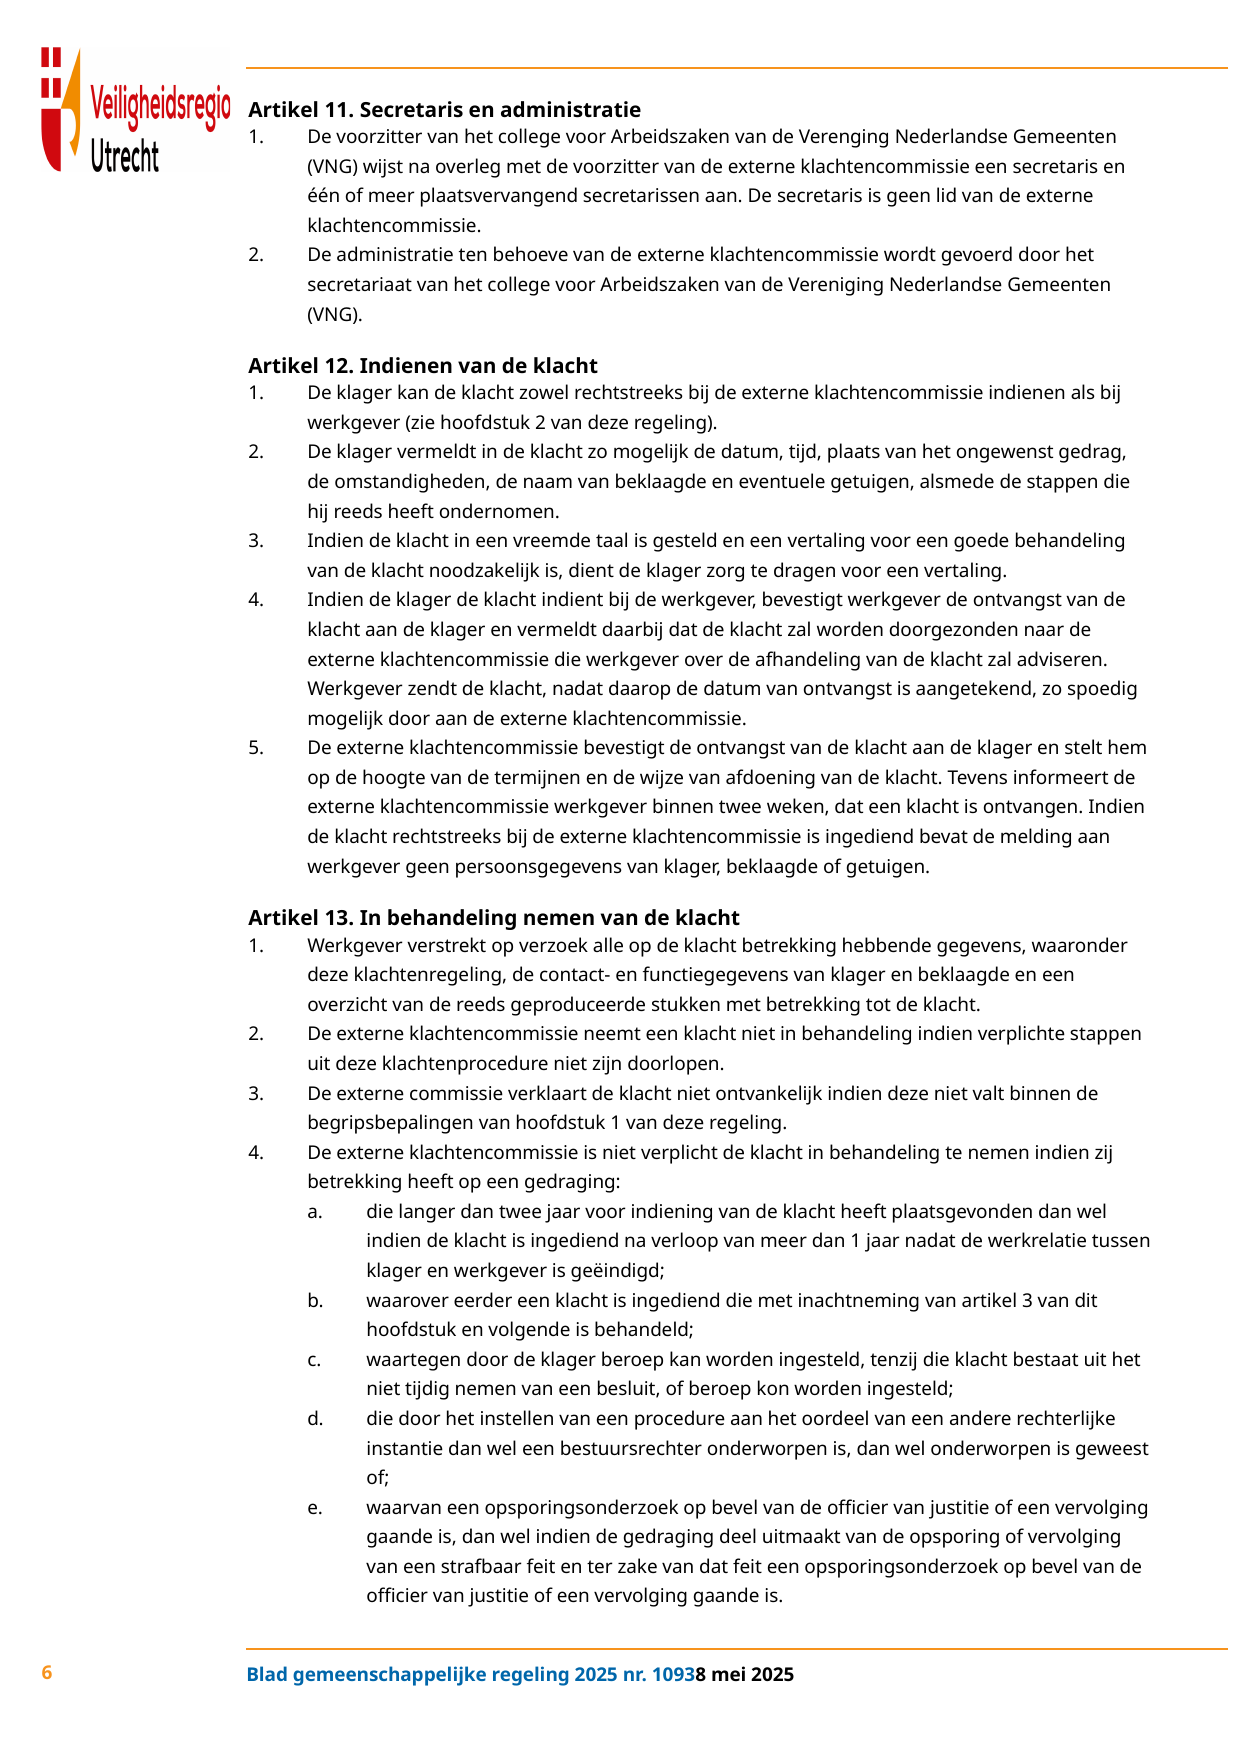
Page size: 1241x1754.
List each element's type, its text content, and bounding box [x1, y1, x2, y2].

list Indien de klacht in een vreemde taal is gesteld en een vertaling voor een goede behandeling van de klacht noodzakelijk is, dient de klager zorg te dragen voor een vertaling. [248, 527, 1152, 583]
list De klager kan de klacht zowel rechtstreeks bij de externe klachtencommissie indienen als bij werkgever (zie hoofdstuk 2 van deze regeling). [248, 379, 1152, 435]
text Artikel 13. In behandeling nemen van de klacht [248, 903, 1152, 932]
list De klager vermeldt in de klacht zo mogelijk de datum, tijd, plaats van het ongewenst gedrag, de omstandigheden, de naam van beklaagde en eventuele getuigen, alsmede de stappen die hij reeds heeft ondernomen. [248, 439, 1152, 524]
picture [41, 47, 231, 172]
list De externe klachtencommissie bevestigt de ontvangst van de klacht aan de klager en stelt hem op de hoogte van de termijnen en de wijze van afdoening van de klacht. Tevens informeert de externe klachtencommissie werkgever binnen twee weken, dat een klacht is ontvangen. Indien de klacht rechtstreeks bij de externe klachtencommissie is ingediend bevat de melding aan werkgever geen persoonsgegevens van klager, beklaagde of getuigen. [248, 734, 1152, 879]
list Indien de klager de klacht indient bij de werkgever, bevestigt werkgever de ontvangst van de klacht aan de klager en vermeldt daarbij dat de klacht zal worden doorgezonden naar de externe klachtencommissie die werkgever over de afhandeling van de klacht zal adviseren. Werkgever zendt de klacht, nadat daarop de datum van ontvangst is aangetekend, zo spoedig mogelijk door aan de externe klachtencommissie. [248, 587, 1152, 731]
list De externe commissie verklaart de klacht niet ontvankelijk indien deze niet valt binnen de begripsbepalingen van hoofdstuk 1 van deze regeling. [248, 1080, 1152, 1135]
list De administratie ten behoeve van de externe klachtencommissie wordt gevoerd door het secretariaat van het college voor Arbeidszaken van de Vereniging Nederlandse Gemeenten (VNG). [248, 242, 1152, 326]
list waartegen door de klager beroep kan worden ingesteld, tenzij die klacht bestaat uit het niet tijdig nemen van een besluit, of beroep kon worden ingesteld; [307, 1346, 1152, 1401]
list De voorzitter van het college voor Arbeidszaken van de Verenging Nederlandse Gemeenten (VNG) wijst na overleg met de voorzitter van de externe klachtencommissie een secretaris en één of meer plaatsvervangend secretarissen aan. De secretaris is geen lid van de externe klachtencommissie. [248, 123, 1152, 238]
list die door het instellen van een procedure aan het oordeel van een andere rechterlijke instantie dan wel een bestuursrechter onderworpen is, dan wel onderworpen is geweest of; [307, 1405, 1152, 1490]
list De externe klachtencommissie neemt een klacht niet in behandeling indien verplichte stappen uit deze klachtenprocedure niet zijn doorlopen. [248, 1021, 1152, 1076]
list waarover eerder een klacht is ingediend die met inachtneming van artikel 3 van dit hoofdstuk en volgende is behandeld; [307, 1287, 1152, 1342]
list Werkgever verstrekt op verzoek alle op de klacht betrekking hebbende gegevens, waaronder deze klachtenregeling, de contact- en functiegegevens van klager en beklaagde en een overzicht van de reeds geproduceerde stukken met betrekking tot de klacht. [248, 932, 1152, 1017]
text Artikel 11. Secretaris en administratie [248, 95, 1152, 123]
list waarvan een opsporingsonderzoek op bevel van de officier van justitie of een vervolging gaande is, dan wel indien de gedraging deel uitmaakt van de opsporing of vervolging van een strafbaar feit en ter zake van dat feit een opsporingsonderzoek op bevel van de officier van justitie of een vervolging gaande is. [307, 1494, 1152, 1608]
text Artikel 12. Indienen van de klacht [248, 351, 1152, 379]
list die langer dan twee jaar voor indiening van de klacht heeft plaatsgevonden dan wel indien de klacht is ingediend na verloop van meer dan 1 jaar nadat de werkrelatie tussen klager en werkgever is geëindigd; [307, 1198, 1152, 1283]
list De externe klachtencommissie is niet verplicht de klacht in behandeling te nemen indien zij betrekking heeft op een gedraging: [248, 1139, 1152, 1194]
